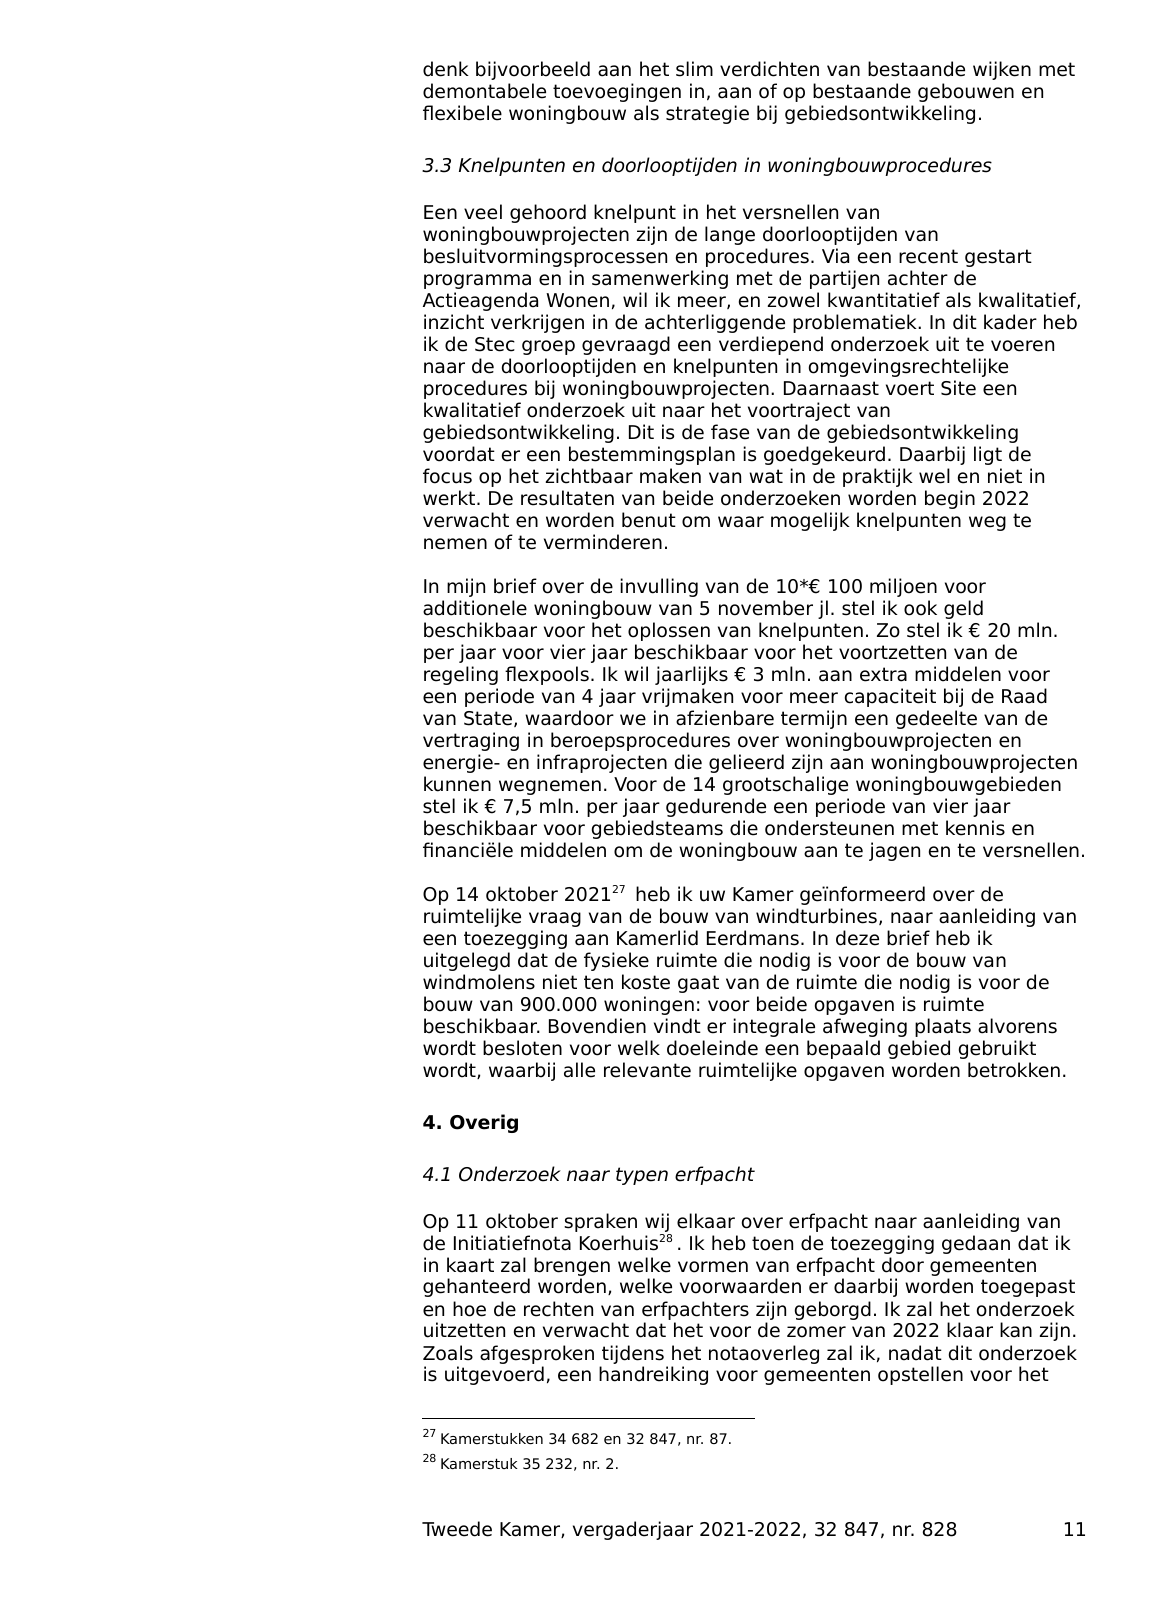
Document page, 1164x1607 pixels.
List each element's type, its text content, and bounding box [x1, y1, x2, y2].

text Kamerstuk 35 232, nr. 2. [422, 1452, 1087, 1474]
text Een veel gehoord knelpunt in het versnellen van woningbouwprojecten zijn de lange doorlooptijden van besluitvormingsprocessen en procedures. Via een recent gestart programma en in samenwerking met de partijen achter de Actieagenda Wonen, wil ik meer, en zowel kwantitatief als kwalitatief, inzicht verkrijgen in de achterliggende problematiek. In dit kader heb ik de Stec groep gevraagd een verdiepend onderzoek uit te voeren naar de doorlooptijden en knelpunten in omgevingsrechtelijke procedures bij woningbouwprojecten. Daarnaast voert Site een kwalitatief onderzoek uit naar het voortraject van gebiedsontwikkeling. Dit is de fase van de gebiedsontwikkeling voordat er een bestemmingsplan is goedgekeurd. Daarbij ligt de focus op het zichtbaar maken van wat in de praktijk wel en niet in werkt. De resultaten van beide onderzoeken worden begin 2022 verwacht en worden benut om waar mogelijk knelpunten weg te nemen of te verminderen. [422, 202, 1087, 554]
text Op 11 oktober spraken wij elkaar over erfpacht naar aanleiding van de Initiatiefnota Koerhuis. Ik heb toen de toezegging gedaan dat ik in kaart zal brengen welke vormen van erfpacht door gemeenten gehanteerd worden, welke voorwaarden er daarbij worden toegepast en hoe de rechten van erfpachters zijn geborgd. Ik zal het onderzoek uitzetten en verwacht dat het voor de zomer van 2022 klaar kan zijn. Zoals afgesproken tijdens het notaoverleg zal ik, nadat dit onderzoek is uitgevoerd, een handreiking voor gemeenten opstellen voor het [422, 1211, 1087, 1386]
subtitle 4. Overig [422, 1112, 1087, 1133]
text Kamerstukken 34 682 en 32 847, nr. 87. [422, 1427, 1087, 1449]
subtitle 4.1 Onderzoek naar typen erfpacht [422, 1163, 1087, 1186]
text Op 14 oktober 2021 heb ik uw Kamer geïnformeerd over de ruimtelijke vraag van de bouw van windturbines, naar aanleiding van een toezegging aan Kamerlid Eerdmans. In deze brief heb ik uitgelegd dat de fysieke ruimte die nodig is voor de bouw van windmolens niet ten koste gaat van de ruimte die nodig is voor de bouw van 900.000 woningen: voor beide opgaven is ruimte beschikbaar. Bovendien vindt er integrale afweging plaats alvorens wordt besloten voor welk doeleinde een bepaald gebied gebruikt wordt, waarbij alle relevante ruimtelijke opgaven worden betrokken. [422, 884, 1087, 1082]
text In mijn brief over de invulling van de 10*€ 100 miljoen voor additionele woningbouw van 5 november jl. stel ik ook geld beschikbaar voor het oplossen van knelpunten. Zo stel ik € 20 mln. per jaar voor vier jaar beschikbaar voor het voortzetten van de regeling flexpools. Ik wil jaarlijks € 3 mln. aan extra middelen voor een periode van 4 jaar vrijmaken voor meer capaciteit bij de Raad van State, waardoor we in afzienbare termijn een gedeelte van de vertraging in beroepsprocedures over woningbouwprojecten en energie- en infraprojecten die gelieerd zijn aan woningbouwprojecten kunnen wegnemen. Voor de 14 grootschalige woningbouwgebieden stel ik € 7,5 mln. per jaar gedurende een periode van vier jaar beschikbaar voor gebiedsteams die ondersteunen met kennis en financiële middelen om de woningbouw aan te jagen en te versnellen. [422, 576, 1087, 862]
subtitle 3.3 Knelpunten en doorlooptijden in woningbouwprocedures [422, 155, 1087, 177]
text denk bijvoorbeeld aan het slim verdichten van bestaande wijken met demontabele toevoegingen in, aan of op bestaande gebouwen en flexibele woningbouw als strategie bij gebiedsontwikkeling. [422, 59, 1087, 125]
